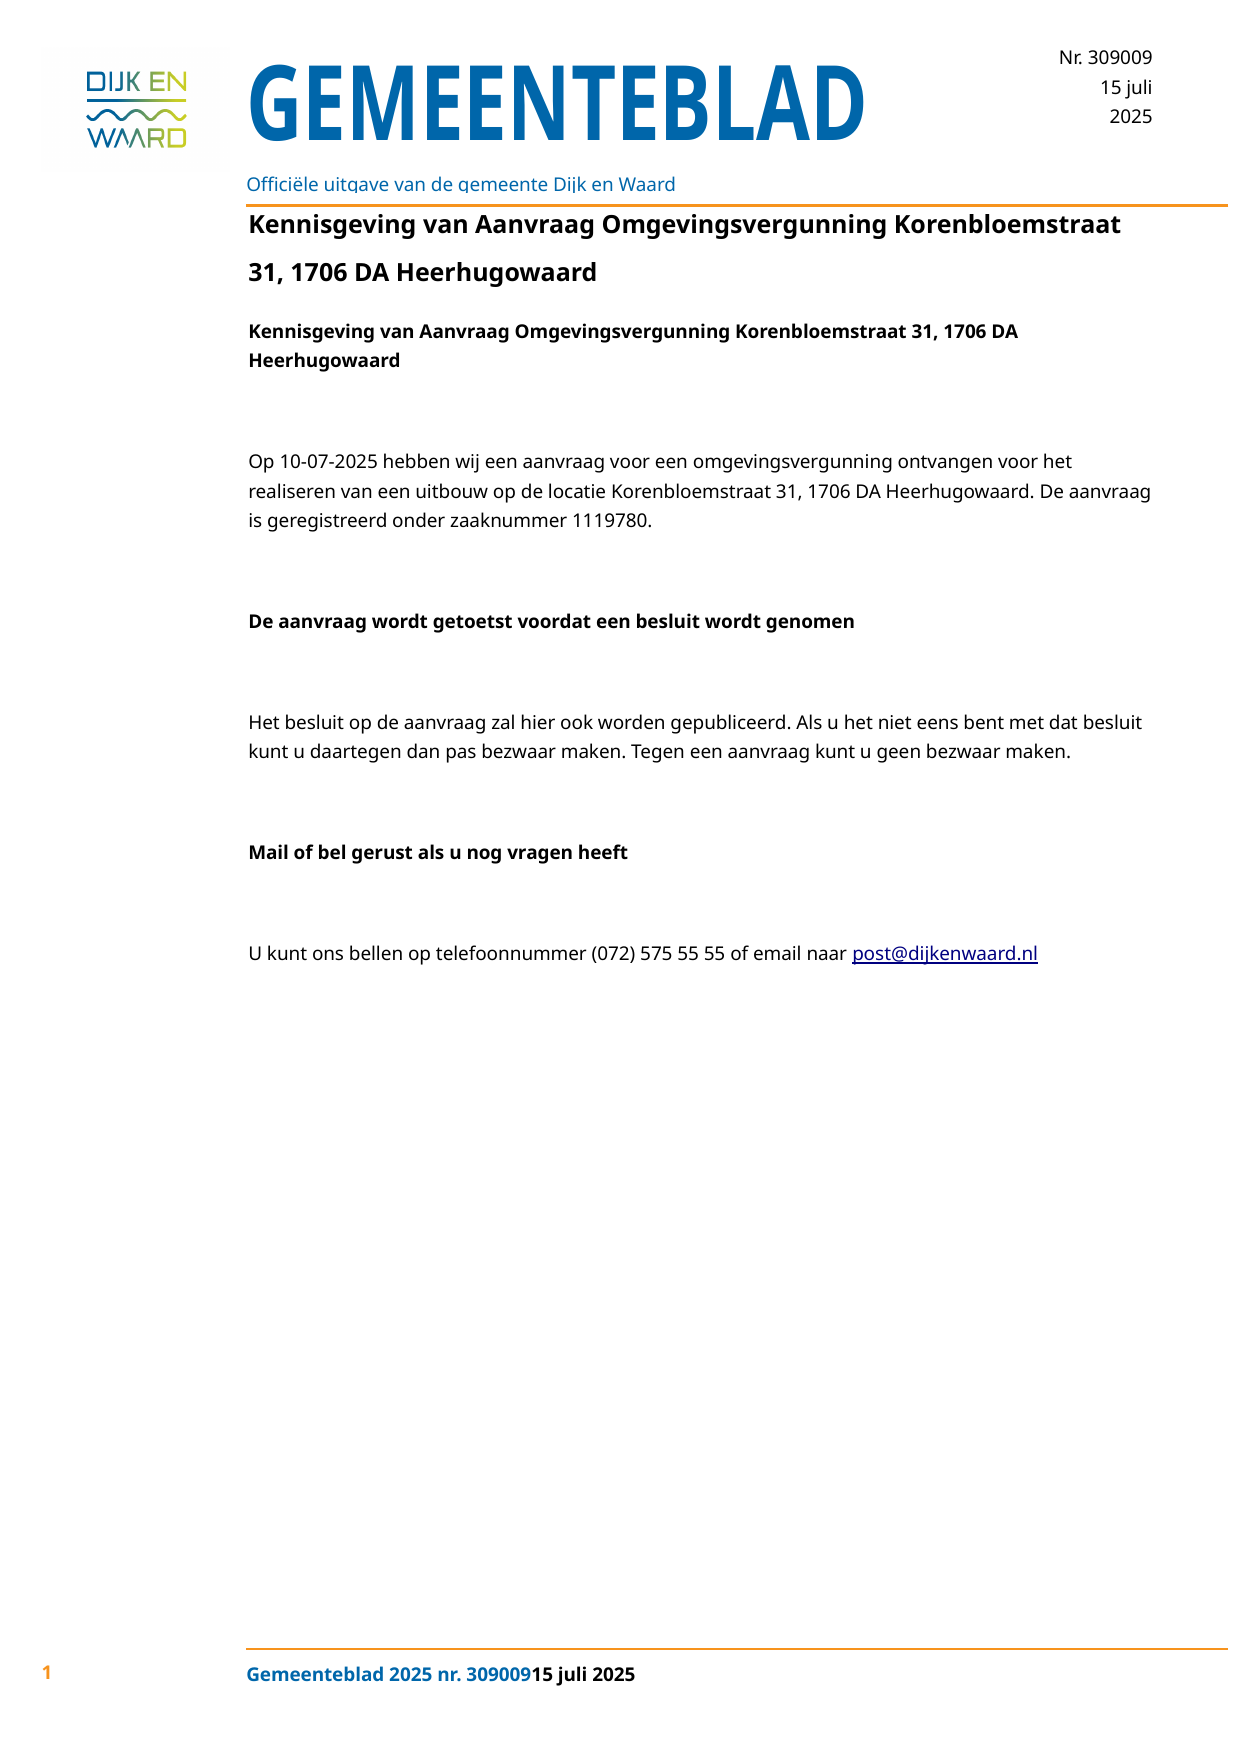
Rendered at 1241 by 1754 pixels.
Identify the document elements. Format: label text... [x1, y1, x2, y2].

text Mail of bel gerust als u nog vragen heeft [248, 839, 1152, 865]
picture [41, 47, 231, 172]
text Kennisgeving van Aanvraag Omgevingsvergunning Korenbloemstraat 31, 1706 DA Heerhugowaard [248, 318, 1152, 373]
text De aanvraag wordt getoetst voordat een besluit wordt genomen [248, 608, 1152, 634]
text Op 10-07-2025 hebben wij een aanvraag voor een omgevingsvergunning ontvangen voor het realiseren van een uitbouw op de locatie Korenbloemstraat 31, 1706 DA Heerhugowaard. De aanvraag is geregistreerd onder zaaknummer 1119780. [248, 448, 1152, 533]
text U kunt ons bellen op telefoonnummer (072) 575 55 55 of email naar post@dijkenwaard.nl [248, 940, 1152, 966]
text Kennisgeving van Aanvraag Omgevingsvergunning Korenbloemstraat 31, 1706 DA Heerhugowaard [248, 207, 1152, 288]
text Het besluit op de aanvraag zal hier ook worden gepubliceerd. Als u het niet eens bent met dat besluit kunt u daartegen dan pas bezwaar maken. Tegen een aanvraag kunt u geen bezwaar maken. [248, 709, 1152, 764]
